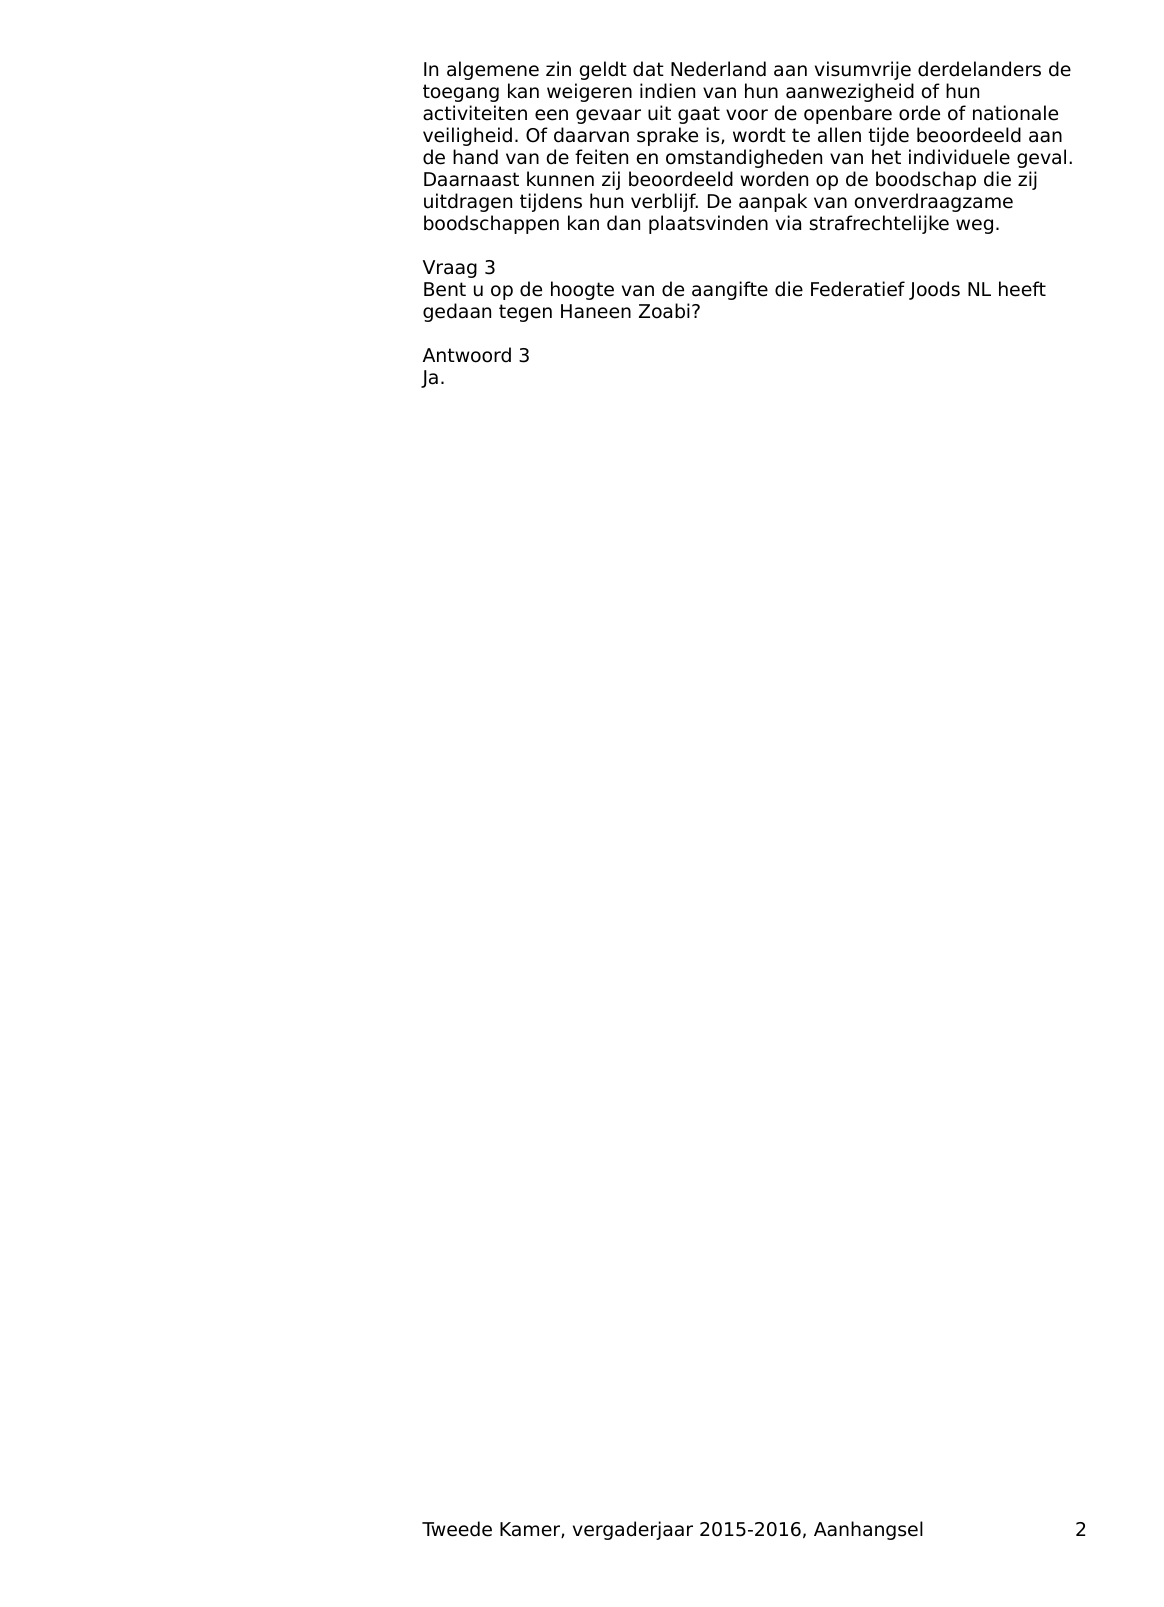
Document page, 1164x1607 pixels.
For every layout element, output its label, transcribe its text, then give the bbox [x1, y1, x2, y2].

text Bent u op de hoogte van de aangifte die Federatief Joods NL heeft gedaan tegen Haneen Zoabi? [422, 279, 1087, 323]
text Ja. [422, 367, 1087, 389]
text In algemene zin geldt dat Nederland aan visumvrije derdelanders de toegang kan weigeren indien van hun aanwezigheid of hun activiteiten een gevaar uit gaat voor de openbare orde of nationale veiligheid. Of daarvan sprake is, wordt te allen tijde beoordeeld aan de hand van de feiten en omstandigheden van het individuele geval. Daarnaast kunnen zij beoordeeld worden op de boodschap die zij uitdragen tijdens hun verblijf. De aanpak van onverdraagzame boodschappen kan dan plaatsvinden via strafrechtelijke weg. [422, 59, 1087, 235]
text Antwoord 3 [422, 345, 1087, 367]
text Vraag 3 [422, 257, 1087, 279]
